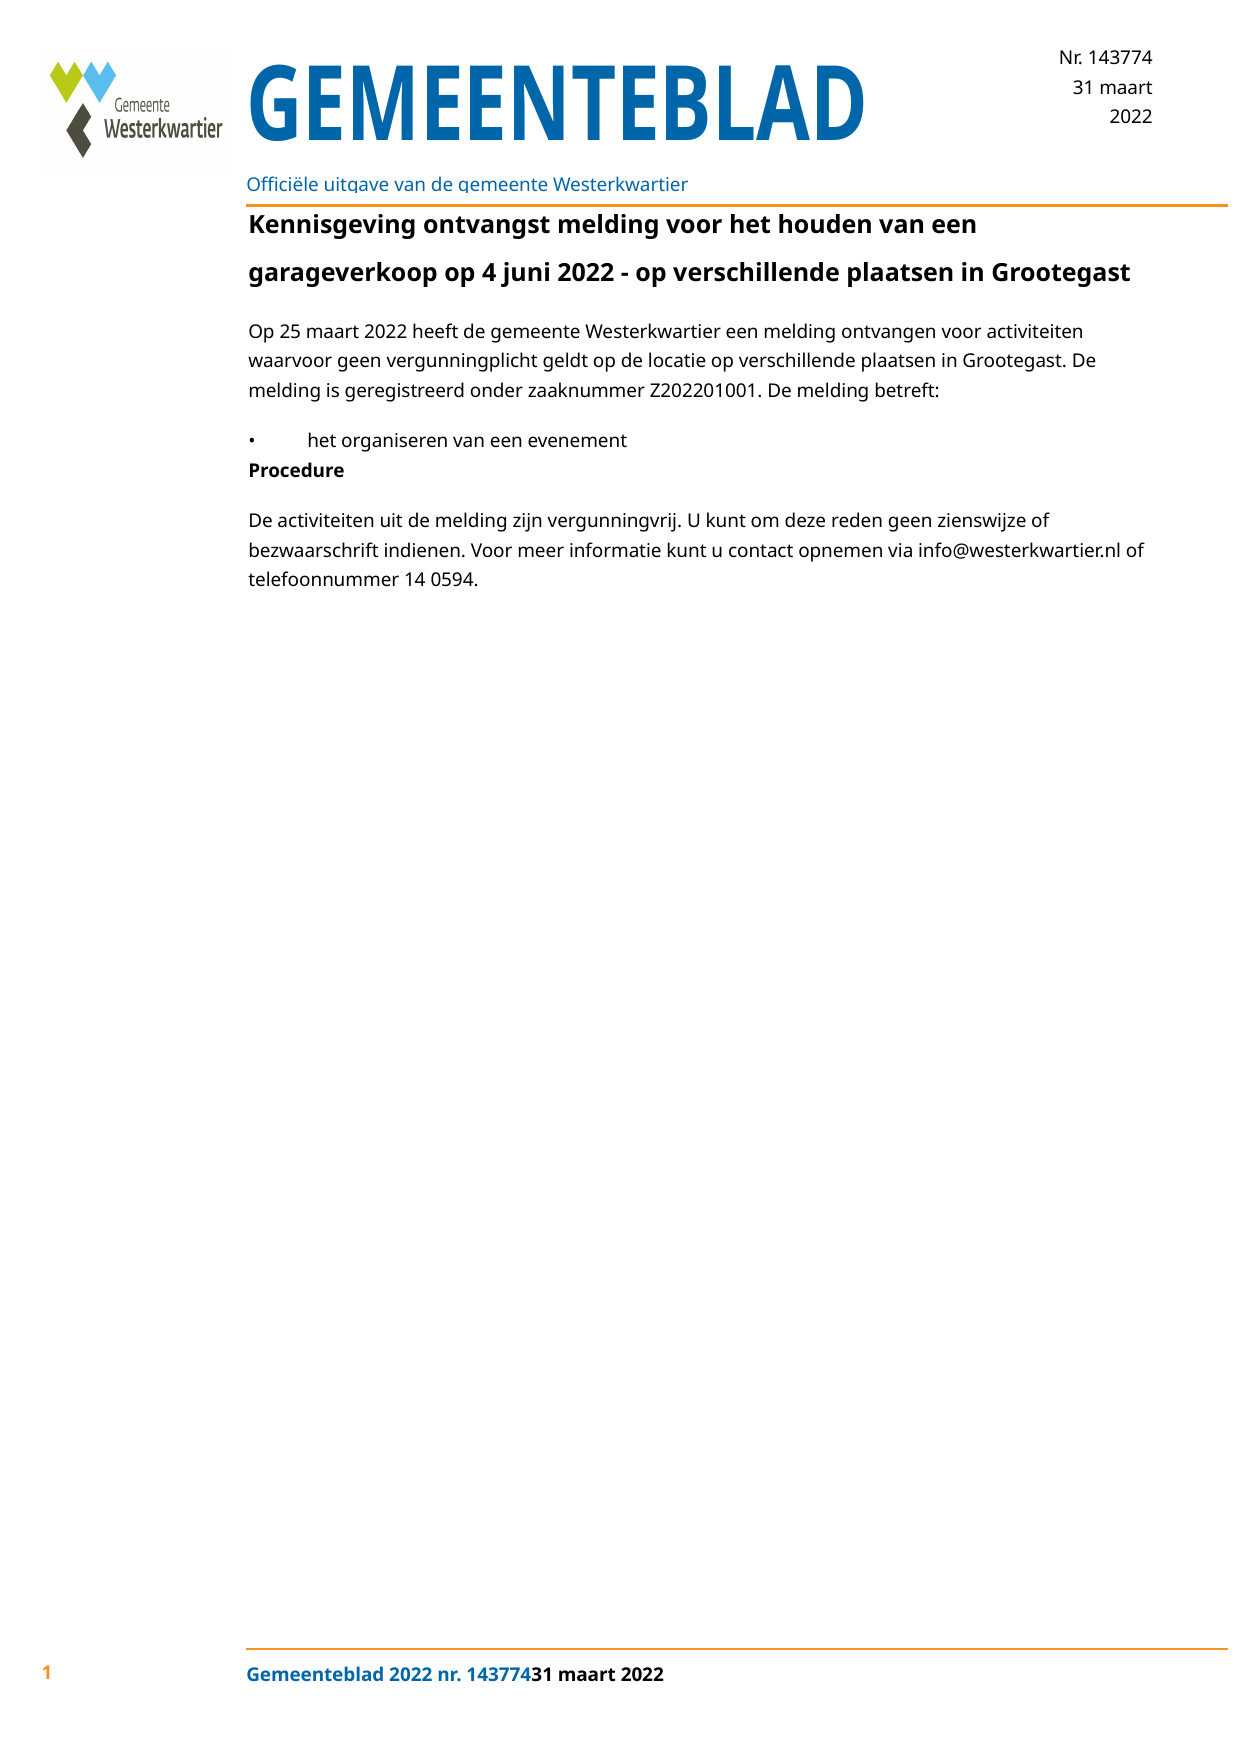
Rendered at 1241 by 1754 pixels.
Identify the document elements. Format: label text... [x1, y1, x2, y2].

picture [41, 47, 231, 172]
text De activiteiten uit de melding zijn vergunningvrij. U kunt om deze reden geen zienswijze of bezwaarschrift indienen. Voor meer informatie kunt u contact opnemen via info@westerkwartier.nl of telefoonnummer 14 0594. [248, 507, 1152, 592]
text Kennisgeving ontvangst melding voor het houden van een garageverkoop op 4 juni 2022 - op verschillende plaatsen in Grootegast [248, 207, 1152, 288]
list het organiseren van een evenement [248, 427, 1152, 453]
text Op 25 maart 2022 heeft de gemeente Westerkwartier een melding ontvangen voor activiteiten waarvoor geen vergunningplicht geldt op de locatie op verschillende plaatsen in Grootegast. De melding is geregistreerd onder zaaknummer Z202201001. De melding betreft: [248, 318, 1152, 403]
text Procedure [248, 457, 1152, 483]
